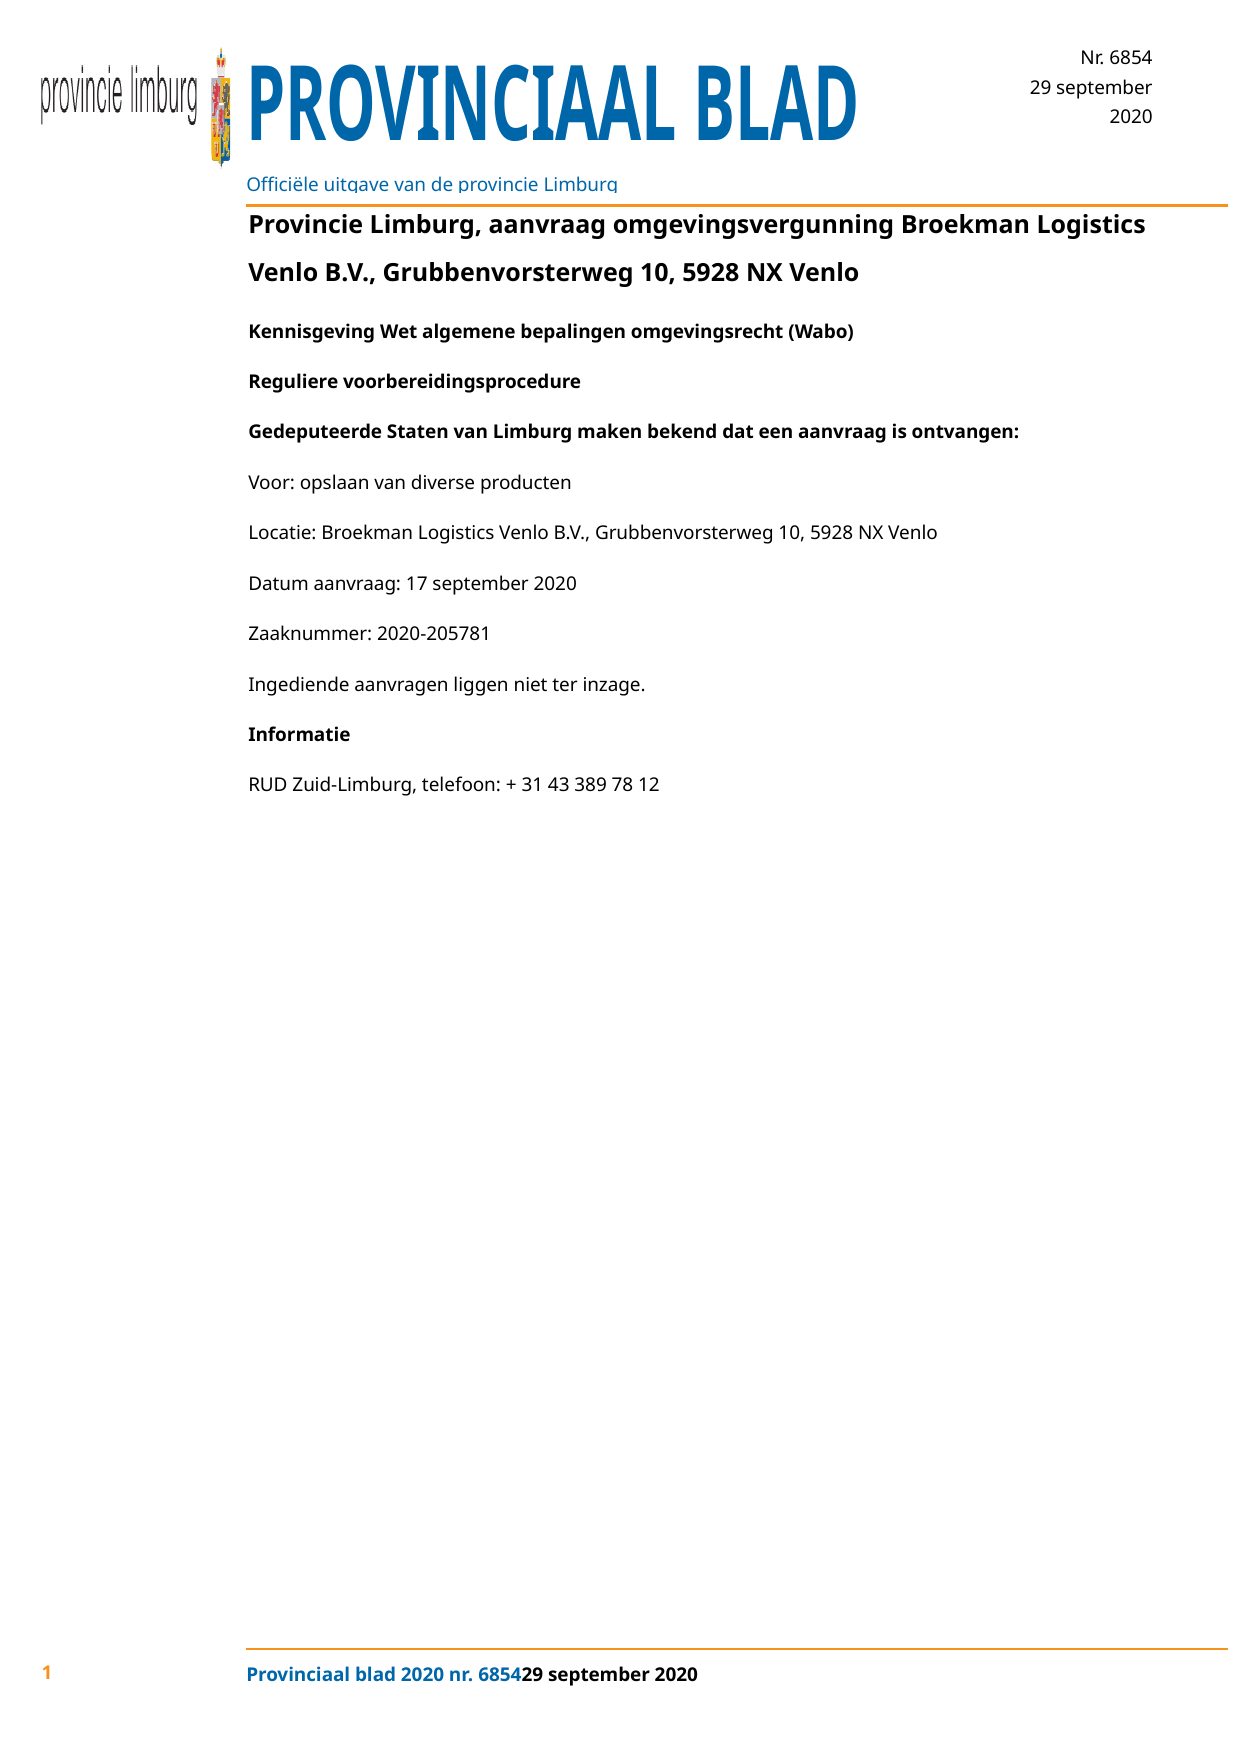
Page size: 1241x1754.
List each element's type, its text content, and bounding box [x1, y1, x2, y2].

text RUD Zuid-Limburg, telefoon: + 31 43 389 78 12 [248, 772, 1152, 797]
picture [41, 47, 231, 172]
text Reguliere voorbereidingsprocedure [248, 368, 1152, 394]
text Datum aanvraag: 17 september 2020 [248, 570, 1152, 596]
text Kennisgeving Wet algemene bepalingen omgevingsrecht (Wabo) [248, 318, 1152, 344]
text Informatie [248, 721, 1152, 747]
text Ingediende aanvragen liggen niet ter inzage. [248, 671, 1152, 697]
text Locatie: Broekman Logistics Venlo B.V., Grubbenvorsterweg 10, 5928 NX Venlo [248, 519, 1152, 545]
text Provincie Limburg, aanvraag omgevingsvergunning Broekman Logistics Venlo B.V., Grubbenvorsterweg 10, 5928 NX Venlo [248, 207, 1152, 288]
text Voor: opslaan van diverse producten [248, 469, 1152, 495]
text Zaaknummer: 2020-205781 [248, 620, 1152, 646]
text Gedeputeerde Staten van Limburg maken bekend dat een aanvraag is ontvangen: [248, 419, 1152, 444]
